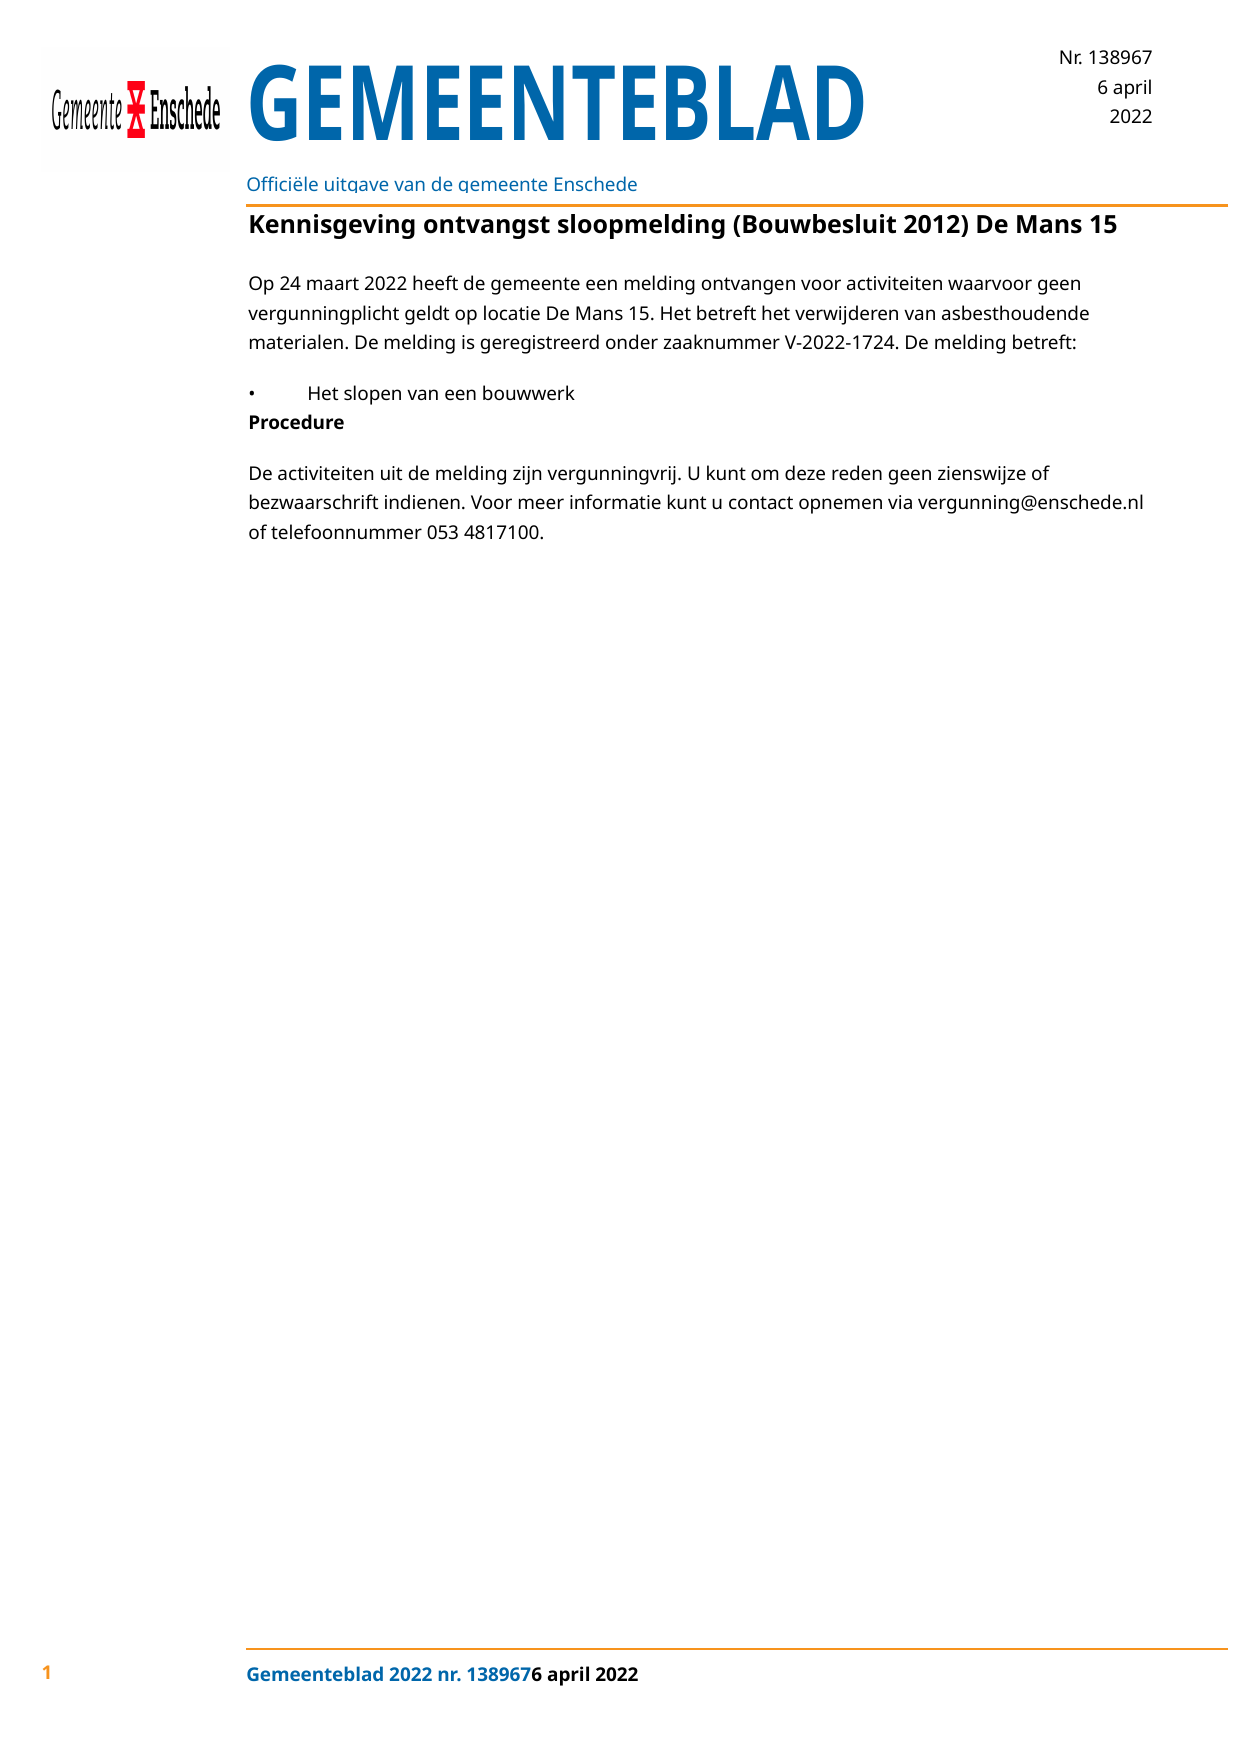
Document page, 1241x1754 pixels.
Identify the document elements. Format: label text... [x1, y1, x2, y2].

text De activiteiten uit de melding zijn vergunningvrij. U kunt om deze reden geen zienswijze of bezwaarschrift indienen. Voor meer informatie kunt u contact opnemen via vergunning@enschede.nl of telefoonnummer 053 4817100. [248, 460, 1152, 545]
picture [41, 47, 231, 172]
text Op 24 maart 2022 heeft de gemeente een melding ontvangen voor activiteiten waarvoor geen vergunningplicht geldt op locatie De Mans 15. Het betreft het verwijderen van asbesthoudende materialen. De melding is geregistreerd onder zaaknummer V-2022-1724. De melding betreft: [248, 270, 1152, 355]
text Procedure [248, 409, 1152, 435]
text Kennisgeving ontvangst sloopmelding (Bouwbesluit 2012) De Mans 15 [248, 207, 1152, 241]
list Het slopen van een bouwwerk [248, 380, 1152, 406]
